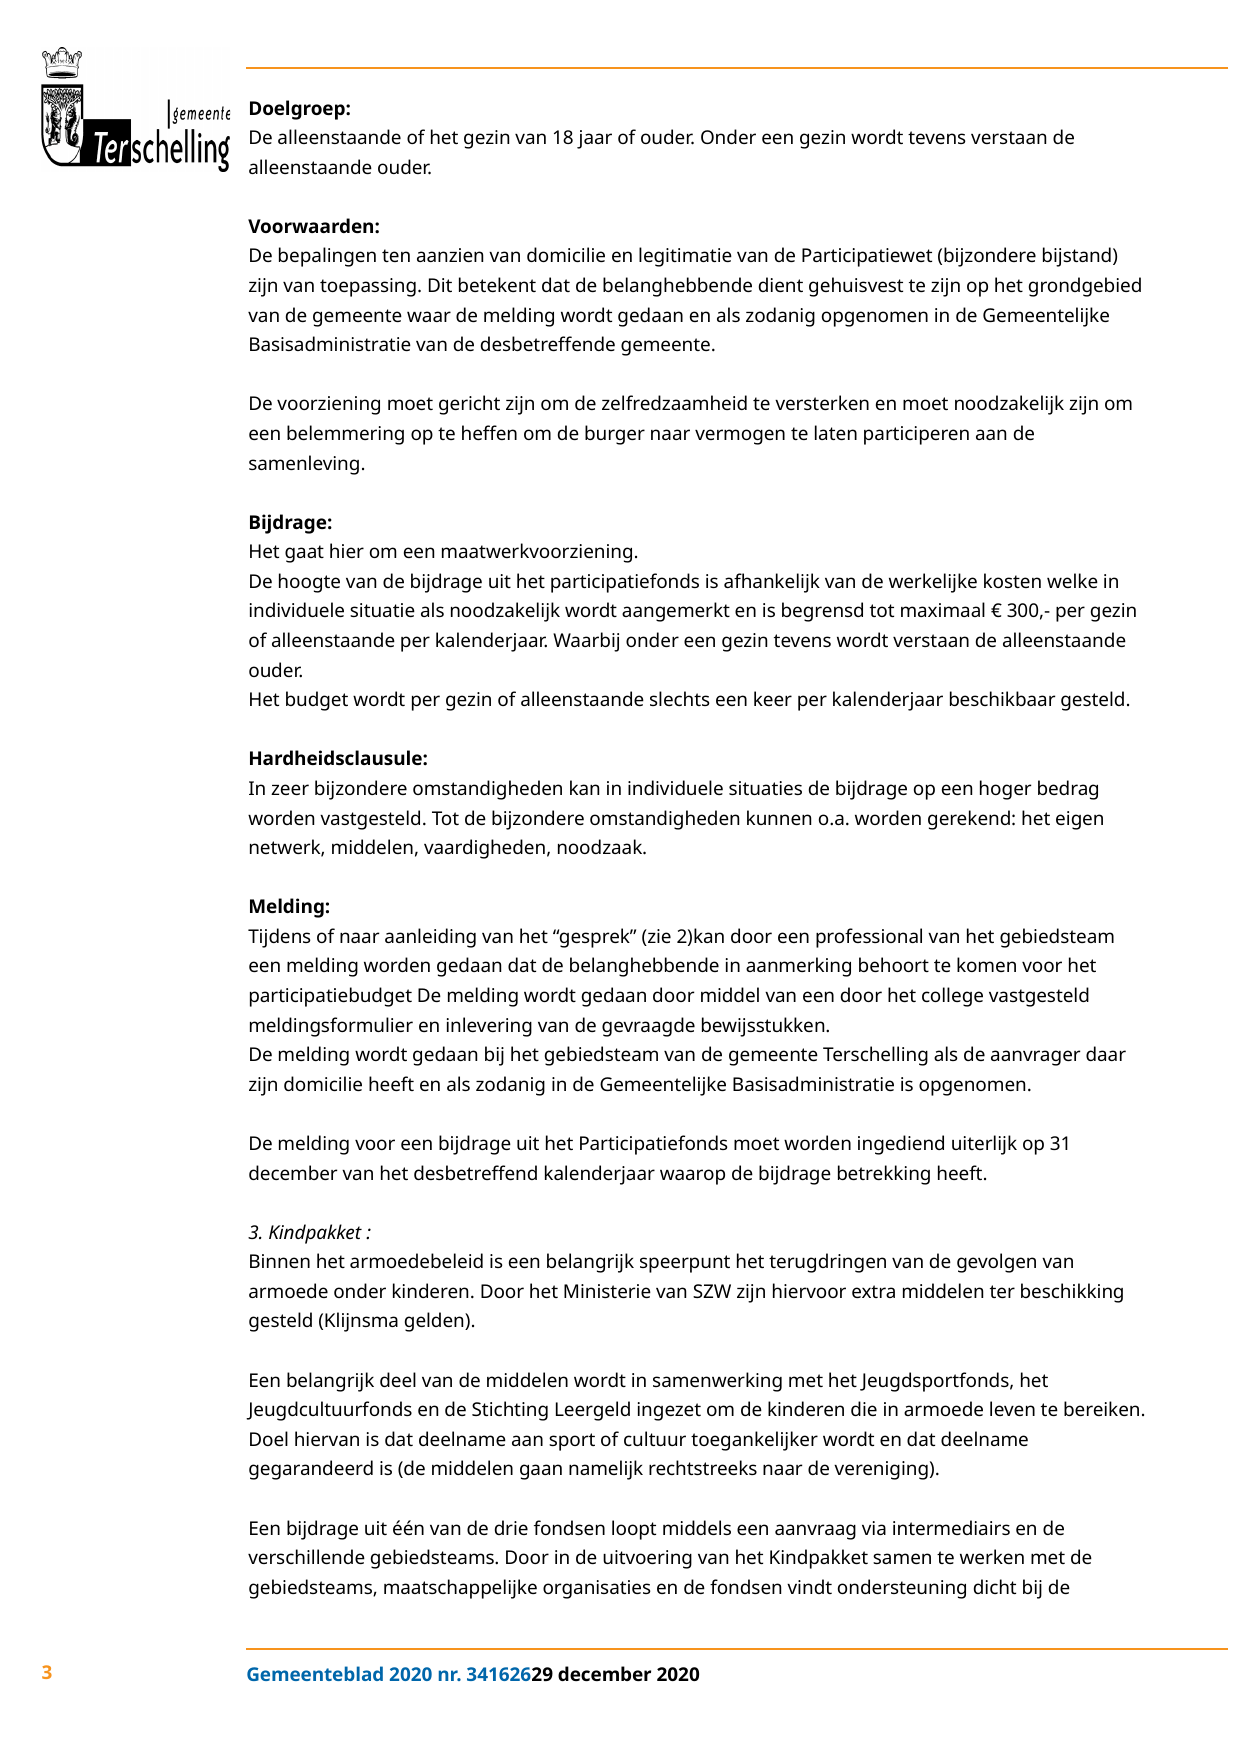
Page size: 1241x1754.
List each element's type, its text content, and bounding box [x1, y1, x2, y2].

text Binnen het armoedebeleid is een belangrijk speerpunt het terugdringen van de gevolgen van armoede onder kinderen. Door het Ministerie van SZW zijn hiervoor extra middelen ter beschikking gesteld (Klijnsma gelden). [248, 1248, 1152, 1333]
text De alleenstaande of het gezin van 18 jaar of ouder. Onder een gezin wordt tevens verstaan de alleenstaande ouder. [248, 124, 1152, 180]
text Hardheidsclausule: [248, 746, 1152, 771]
text Doelgroep: [248, 95, 1152, 121]
text Tijdens of naar aanleiding van het “gesprek” (zie 2)kan door een professional van het gebiedsteam een melding worden gedaan dat de belanghebbende in aanmerking behoort te komen voor het participatiebudget De melding wordt gedaan door middel van een door het college vastgesteld meldingsformulier en inlevering van de gevraagde bewijsstukken. [248, 923, 1152, 1038]
text Een bijdrage uit één van de drie fondsen loopt middels een aanvraag via intermediairs en de verschillende gebiedsteams. Door in de uitvoering van het Kindpakket samen te werken met de gebiedsteams, maatschappelijke organisaties en de fondsen vindt ondersteuning dicht bij de [248, 1515, 1152, 1600]
text Melding: [248, 893, 1152, 919]
text Voorwaarden: [248, 213, 1152, 239]
text Een belangrijk deel van de middelen wordt in samenwerking met het Jeugdsportfonds, het Jeugdcultuurfonds en de Stichting Leergeld ingezet om de kinderen die in armoede leven te bereiken. Doel hiervan is dat deelname aan sport of cultuur toegankelijker wordt en dat deelname gegarandeerd is (de middelen gaan namelijk rechtstreeks naar de vereniging). [248, 1367, 1152, 1481]
text De hoogte van de bijdrage uit het participatiefonds is afhankelijk van de werkelijke kosten welke in individuele situatie als noodzakelijk wordt aangemerkt en is begrensd tot maximaal € 300,- per gezin of alleenstaande per kalenderjaar. Waarbij onder een gezin tevens wordt verstaan de alleenstaande ouder. [248, 568, 1152, 683]
text De melding voor een bijdrage uit het Participatiefonds moet worden ingediend uiterlijk op 31 december van het desbetreffend kalenderjaar waarop de bijdrage betrekking heeft. [248, 1130, 1152, 1186]
text De melding wordt gedaan bij het gebiedsteam van de gemeente Terschelling als de aanvrager daar zijn domicilie heeft en als zodanig in de Gemeentelijke Basisadministratie is opgenomen. [248, 1041, 1152, 1097]
text De voorziening moet gericht zijn om de zelfredzaamheid te versterken en moet noodzakelijk zijn om een belemmering op te heffen om de burger naar vermogen te laten participeren aan de samenleving. [248, 391, 1152, 476]
text Het gaat hier om een maatwerkvoorziening. [248, 538, 1152, 564]
text De bepalingen ten aanzien van domicilie en legitimatie van de Participatiewet (bijzondere bijstand) zijn van toepassing. Dit betekent dat de belanghebbende dient gehuisvest te zijn op het grondgebied van de gemeente waar de melding wordt gedaan en als zodanig opgenomen in de Gemeentelijke Basisadministratie van de desbetreffende gemeente. [248, 243, 1152, 357]
picture [41, 47, 231, 172]
text 3. Kindpakket : [248, 1219, 1152, 1245]
text Het budget wordt per gezin of alleenstaande slechts een keer per kalenderjaar beschikbaar gesteld. [248, 686, 1152, 712]
text In zeer bijzondere omstandigheden kan in individuele situaties de bijdrage op een hoger bedrag worden vastgesteld. Tot de bijzondere omstandigheden kunnen o.a. worden gerekend: het eigen netwerk, middelen, vaardigheden, noodzaak. [248, 775, 1152, 860]
text Bijdrage: [248, 509, 1152, 535]
